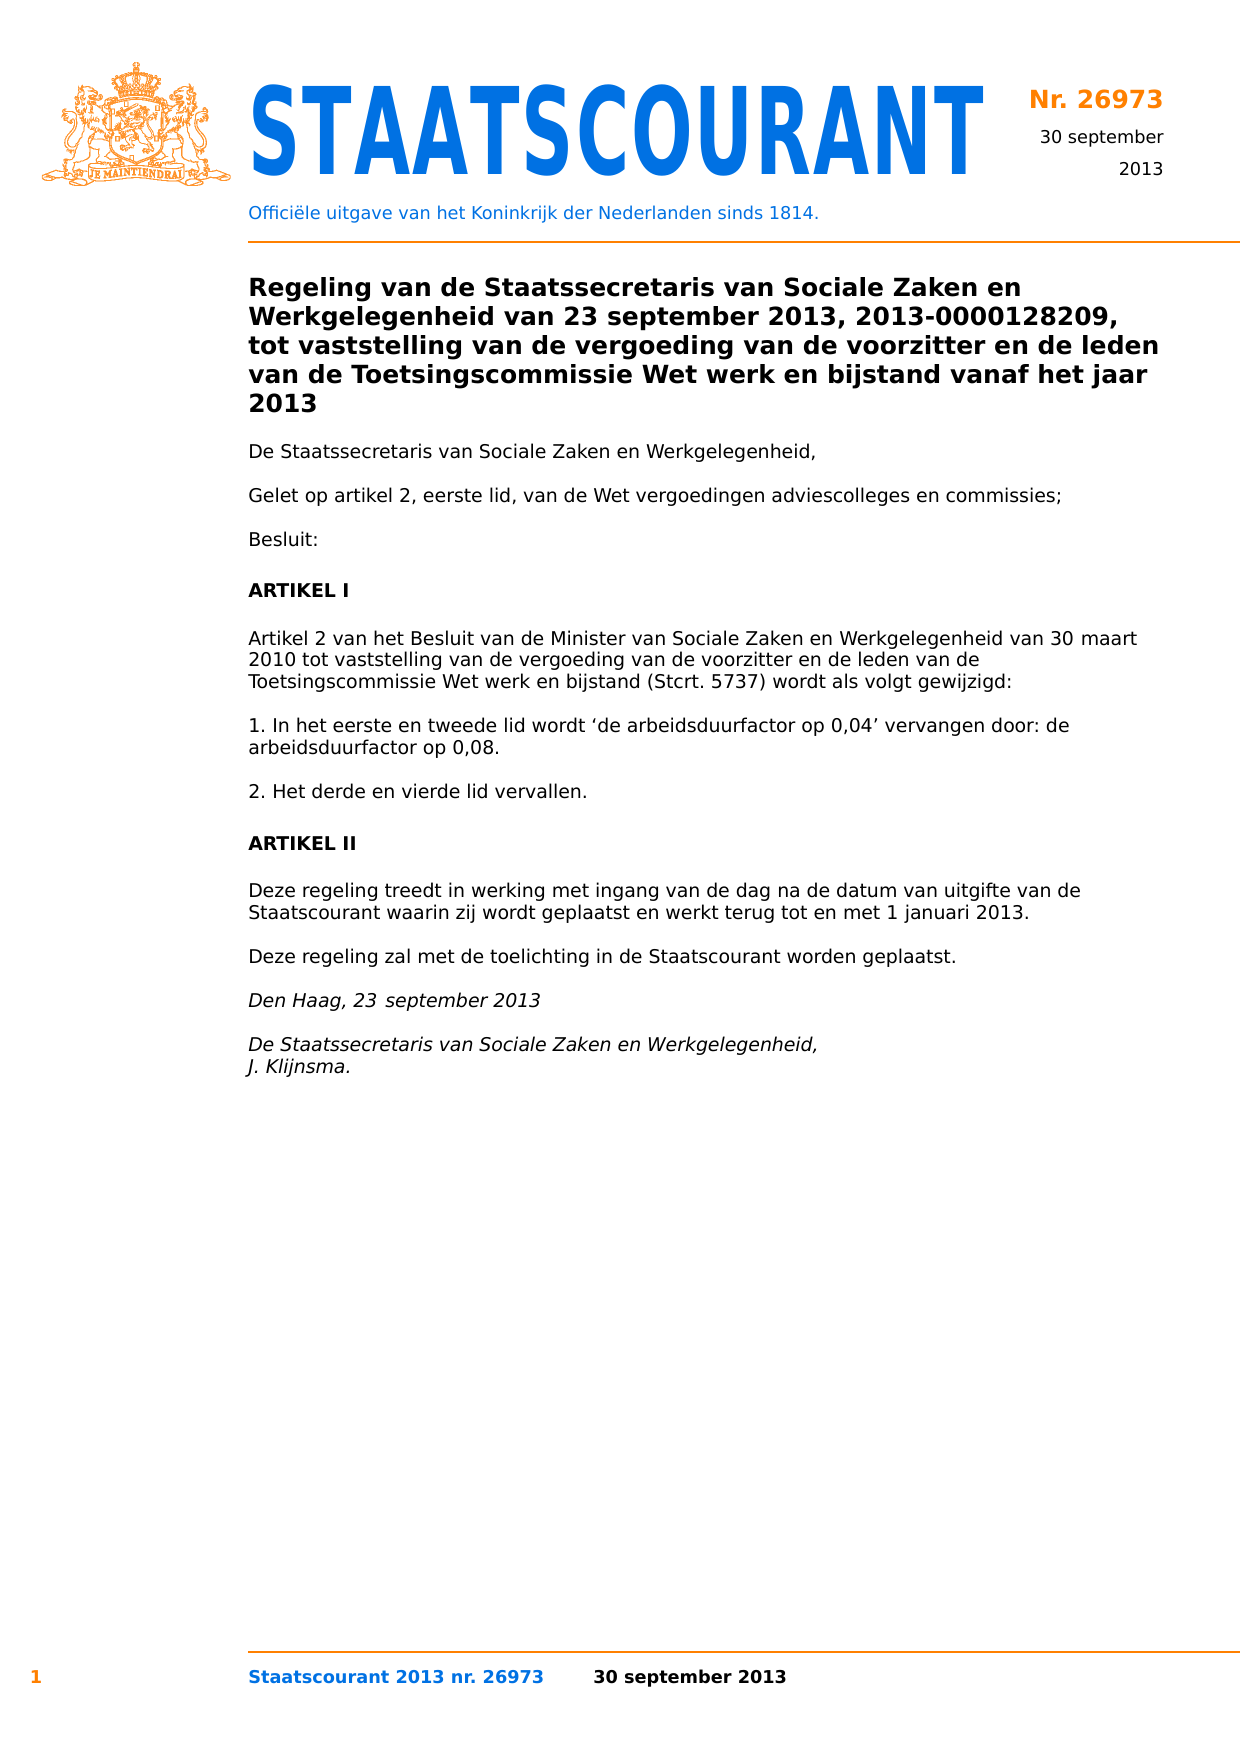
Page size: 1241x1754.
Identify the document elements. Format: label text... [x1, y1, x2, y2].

subtitle Regeling van de Staatssecretaris van Sociale Zaken en Werkgelegenheid van 23 september 2013, 2013-0000128209, tot vaststelling van de vergoeding van de voorzitter en de leden van de Toetsingscommissie Wet werk en bijstand vanaf het jaar 2013 [248, 273, 1163, 419]
table_header Nr. 26973 [998, 62, 1240, 121]
table_cell Officiële uitgave van het Koninkrijk der Nederlanden sinds 1814. [248, 203, 1240, 241]
text Besluit: [248, 528, 1163, 550]
text De Staatssecretaris van Sociale Zaken en Werkgelegenheid, J. Klijnsma. [248, 1033, 1163, 1077]
text Artikel 2 van het Besluit van de Minister van Sociale Zaken en Werkgelegenheid van 30 maart 2010 tot vaststelling van de vergoeding van de voorzitter en de leden van de Toetsingscommissie Wet werk en bijstand (Stcrt. 5737) wordt als volgt gewijzigd: [248, 627, 1163, 693]
text Den Haag, 23 september 2013 [248, 990, 1163, 1012]
picture [41, 62, 231, 186]
subtitle ARTIKEL II [248, 833, 1163, 855]
table_header [25, 62, 248, 241]
text Deze regeling zal met de toelichting in de Staatscourant worden geplaatst. [248, 946, 1163, 968]
table_header STAATSCOURANT [248, 62, 998, 203]
text Deze regeling treedt in werking met ingang van de dag na de datum van uitgifte van de Staatscourant waarin zij wordt geplaatst en werkt terug tot en met 1 januari 2013. [248, 880, 1163, 924]
text De Staatssecretaris van Sociale Zaken en Werkgelegenheid, [248, 441, 1163, 463]
table_cell 30 september [998, 121, 1240, 153]
text 2. Het derde en vierde lid vervallen. [248, 781, 1163, 803]
table_cell 2013 [998, 153, 1240, 203]
text 1. In het eerste en tweede lid wordt ‘de arbeidsduurfactor op 0,04’ vervangen door: de arbeidsduurfactor op 0,08. [248, 715, 1163, 759]
text Gelet op artikel 2, eerste lid, van de Wet vergoedingen adviescolleges en commissies; [248, 484, 1163, 507]
subtitle ARTIKEL I [248, 580, 1163, 602]
